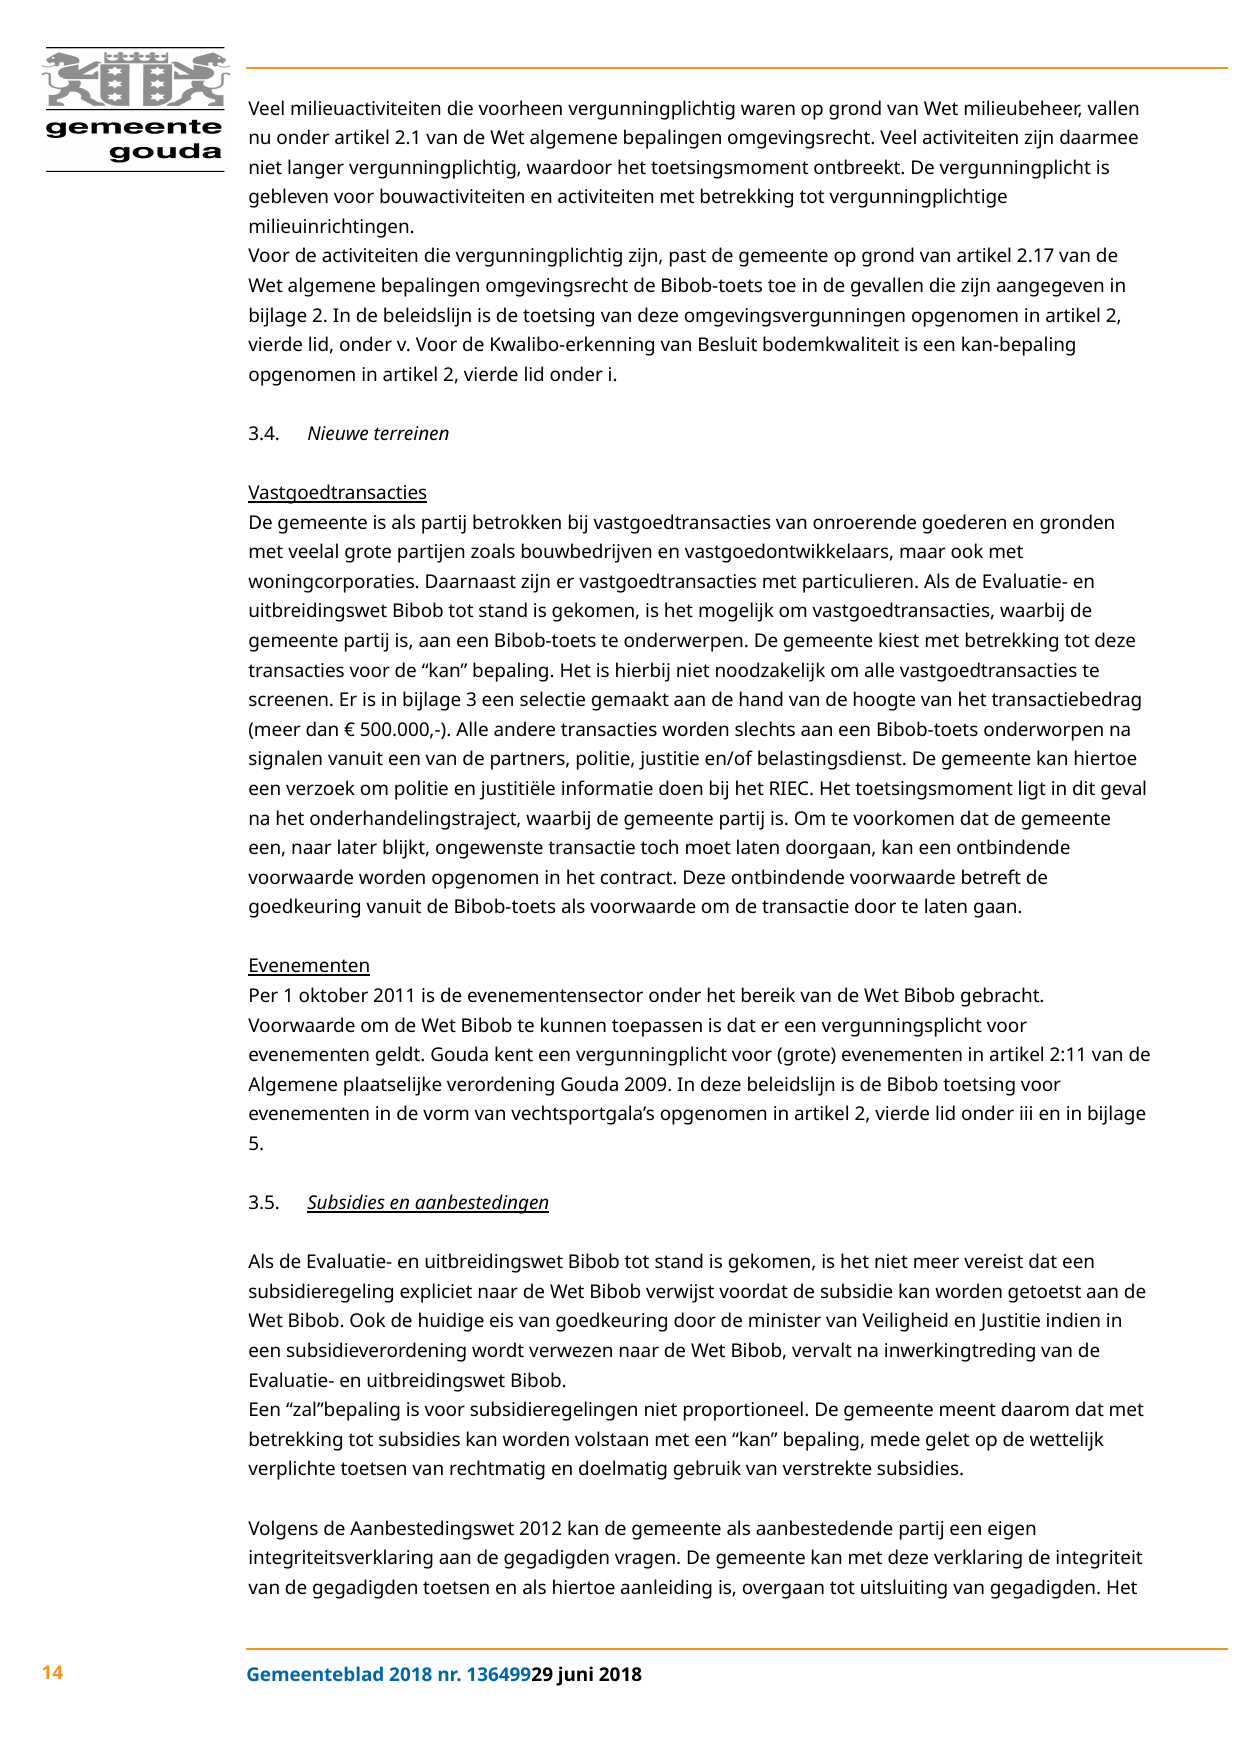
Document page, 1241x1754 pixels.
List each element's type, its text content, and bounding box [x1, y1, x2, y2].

text Voor de activiteiten die vergunningplichtig zijn, past de gemeente op grond van artikel 2.17 van de Wet algemene bepalingen omgevingsrecht de Bibob-toets toe in de gevallen die zijn aangegeven in bijlage 2. In de beleidslijn is de toetsing van deze omgevingsvergunningen opgenomen in artikel 2, vierde lid, onder v. Voor de Kwalibo-erkenning van Besluit bodemkwaliteit is een kan-bepaling opgenomen in artikel 2, vierde lid onder i. [248, 243, 1152, 387]
text Evenementen [248, 953, 1152, 978]
picture [41, 47, 231, 172]
text Een “zal”bepaling is voor subsidieregelingen niet proportioneel. De gemeente meent daarom dat met betrekking tot subsidies kan worden volstaan met een “kan” bepaling, mede gelet op de wettelijk verplichte toetsen van rechtmatig en doelmatig gebruik van verstrekte subsidies. [248, 1396, 1152, 1481]
text De gemeente is als partij betrokken bij vastgoedtransacties van onroerende goederen en gronden met veelal grote partijen zoals bouwbedrijven en vastgoedontwikkelaars, maar ook met woningcorporaties. Daarnaast zijn er vastgoedtransacties met particulieren. Als de Evaluatie- en uitbreidingswet Bibob tot stand is gekomen, is het mogelijk om vastgoedtransacties, waarbij de gemeente partij is, aan een Bibob-toets te onderwerpen. De gemeente kiest met betrekking tot deze transacties voor de “kan” bepaling. Het is hierbij niet noodzakelijk om alle vastgoedtransacties te screenen. Er is in bijlage 3 een selectie gemaakt aan de hand van de hoogte van het transactiebedrag (meer dan € 500.000,-). Alle andere transacties worden slechts aan een Bibob-toets onderworpen na signalen vanuit een van de partners, politie, justitie en/of belastingsdienst. De gemeente kan hiertoe een verzoek om politie en justitiële informatie doen bij het RIEC. Het toetsingsmoment ligt in dit geval na het onderhandelingstraject, waarbij de gemeente partij is. Om te voorkomen dat de gemeente een, naar later blijkt, ongewenste transactie toch moet laten doorgaan, kan een ontbindende voorwaarde worden opgenomen in het contract. Deze ontbindende voorwaarde betreft de goedkeuring vanuit de Bibob-toets als voorwaarde om de transactie door te laten gaan. [248, 509, 1152, 919]
list Nieuwe terreinen [248, 420, 1152, 446]
text Veel milieuactiviteiten die voorheen vergunningplichtig waren op grond van Wet milieubeheer, vallen nu onder artikel 2.1 van de Wet algemene bepalingen omgevingsrecht. Veel activiteiten zijn daarmee niet langer vergunningplichtig, waardoor het toetsingsmoment ontbreekt. De vergunningplicht is gebleven voor bouwactiviteiten en activiteiten met betrekking tot vergunningplichtige milieuinrichtingen. [248, 95, 1152, 239]
text Volgens de Aanbestedingswet 2012 kan de gemeente als aanbestedende partij een eigen integriteitsverklaring aan de gegadigden vragen. De gemeente kan met deze verklaring de integriteit van de gegadigden toetsen en als hiertoe aanleiding is, overgaan tot uitsluiting van gegadigden. Het [248, 1515, 1152, 1600]
text Vastgoedtransacties [248, 479, 1152, 505]
text Per 1 oktober 2011 is de evenementensector onder het bereik van de Wet Bibob gebracht. Voorwaarde om de Wet Bibob te kunnen toepassen is dat er een vergunningsplicht voor evenementen geldt. Gouda kent een vergunningplicht voor (grote) evenementen in artikel 2:11 van de Algemene plaatselijke verordening Gouda 2009. In deze beleidslijn is de Bibob toetsing voor evenementen in de vorm van vechtsportgala’s opgenomen in artikel 2, vierde lid onder iii en in bijlage 5. [248, 982, 1152, 1156]
text Als de Evaluatie- en uitbreidingswet Bibob tot stand is gekomen, is het niet meer vereist dat een subsidieregeling expliciet naar de Wet Bibob verwijst voordat de subsidie kan worden getoetst aan de Wet Bibob. Ook de huidige eis van goedkeuring door de minister van Veiligheid en Justitie indien in een subsidieverordening wordt verwezen naar de Wet Bibob, vervalt na inwerkingtreding van de Evaluatie- en uitbreidingswet Bibob. [248, 1248, 1152, 1393]
list Subsidies en aanbestedingen [248, 1189, 1152, 1215]
